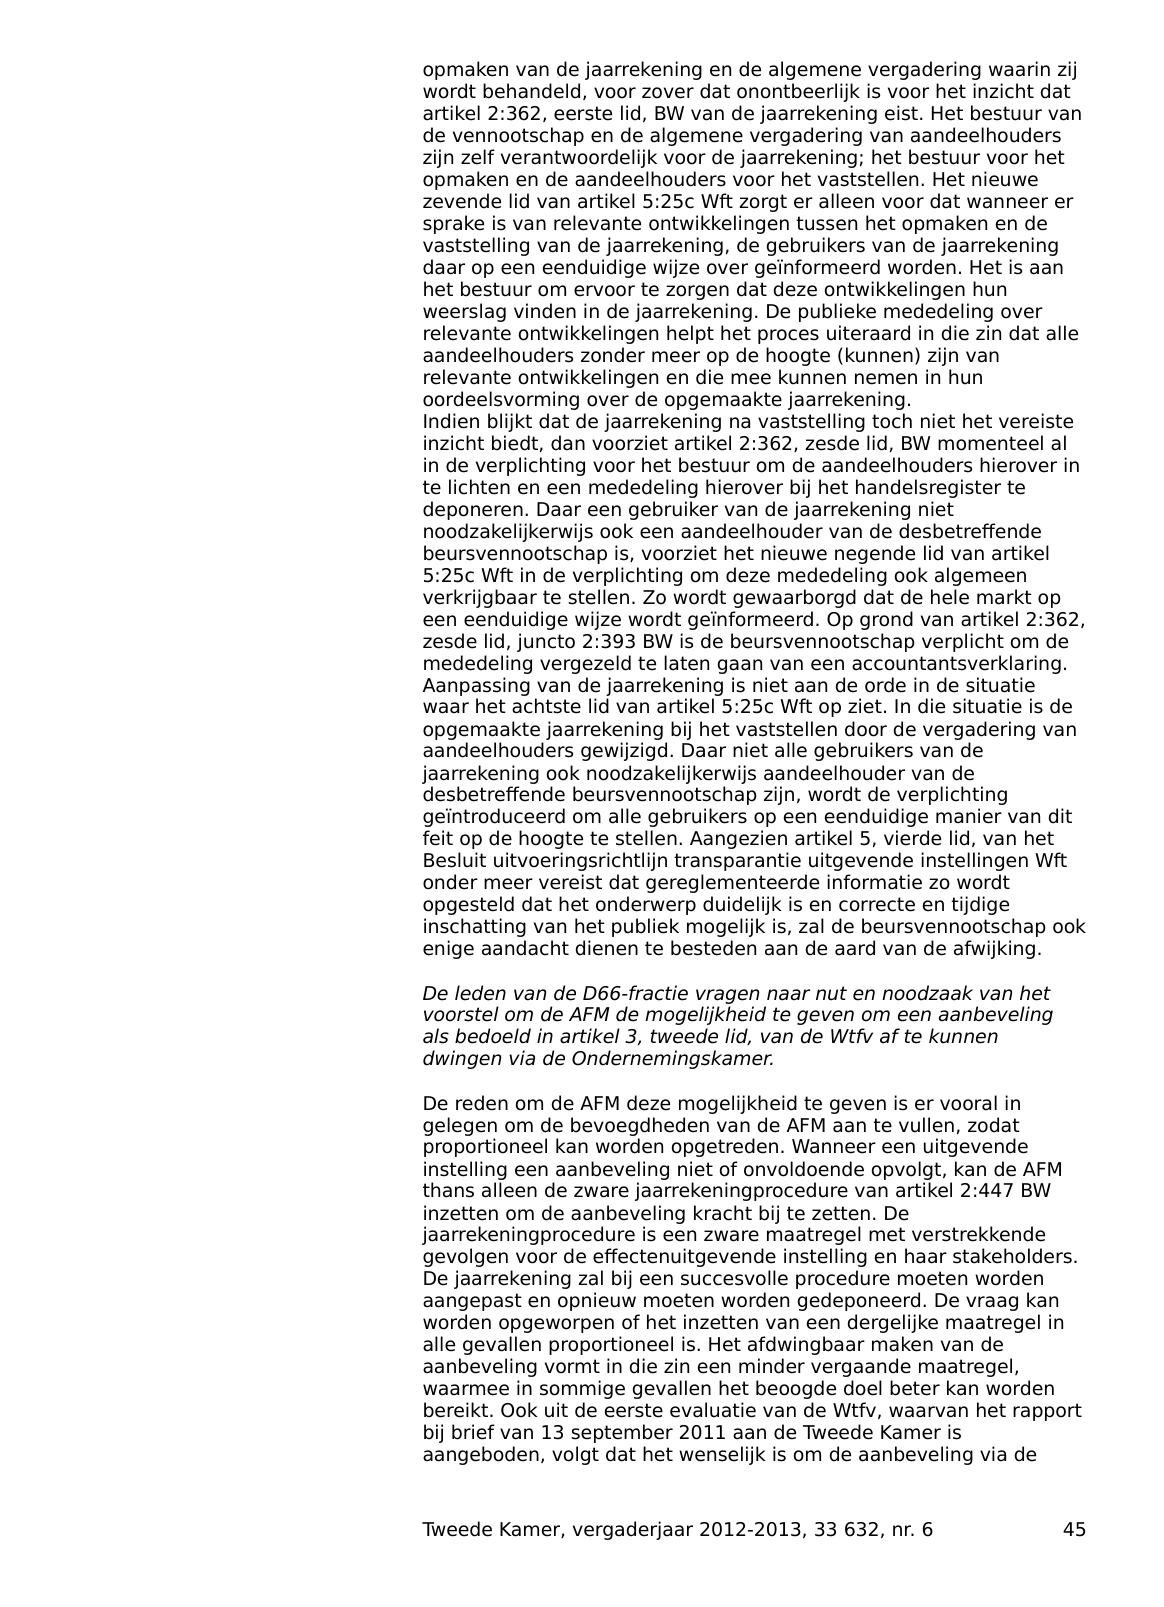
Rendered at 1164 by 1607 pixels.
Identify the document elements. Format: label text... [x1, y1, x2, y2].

text opmaken van de jaarrekening en de algemene vergadering waarin zij wordt behandeld, voor zover dat onontbeerlijk is voor het inzicht dat artikel 2:362, eerste lid, BW van de jaarrekening eist. Het bestuur van de vennootschap en de algemene vergadering van aandeelhouders zijn zelf verantwoordelijk voor de jaarrekening; het bestuur voor het opmaken en de aandeelhouders voor het vaststellen. Het nieuwe zevende lid van artikel 5:25c Wft zorgt er alleen voor dat wanneer er sprake is van relevante ontwikkelingen tussen het opmaken en de vaststelling van de jaarrekening, de gebruikers van de jaarrekening daar op een eenduidige wijze over geïnformeerd worden. Het is aan het bestuur om ervoor te zorgen dat deze ontwikkelingen hun weerslag vinden in de jaarrekening. De publieke mededeling over relevante ontwikkelingen helpt het proces uiteraard in die zin dat alle aandeelhouders zonder meer op de hoogte (kunnen) zijn van relevante ontwikkelingen en die mee kunnen nemen in hun oordeelsvorming over de opgemaakte jaarrekening. [422, 59, 1087, 411]
text Aanpassing van de jaarrekening is niet aan de orde in de situatie waar het achtste lid van artikel 5:25c Wft op ziet. In die situatie is de opgemaakte jaarrekening bij het vaststellen door de vergadering van aandeelhouders gewijzigd. Daar niet alle gebruikers van de jaarrekening ook noodzakelijkerwijs aandeelhouder van de desbetreffende beursvennootschap zijn, wordt de verplichting geïntroduceerd om alle gebruikers op een eenduidige manier van dit feit op de hoogte te stellen. Aangezien artikel 5, vierde lid, van het Besluit uitvoeringsrichtlijn transparantie uitgevende instellingen Wft onder meer vereist dat gereglementeerde informatie zo wordt opgesteld dat het onderwerp duidelijk is en correcte en tijdige inschatting van het publiek mogelijk is, zal de beursvennootschap ook enige aandacht dienen te besteden aan de aard van de afwijking. [422, 674, 1087, 960]
text De reden om de AFM deze mogelijkheid te geven is er vooral in gelegen om de bevoegdheden van de AFM aan te vullen, zodat proportioneel kan worden opgetreden. Wanneer een uitgevende instelling een aanbeveling niet of onvoldoende opvolgt, kan de AFM thans alleen de zware jaarrekeningprocedure van artikel 2:447 BW inzetten om de aanbeveling kracht bij te zetten. De jaarrekeningprocedure is een zware maatregel met verstrekkende gevolgen voor de effectenuitgevende instelling en haar stakeholders. De jaarrekening zal bij een succesvolle procedure moeten worden aangepast en opnieuw moeten worden gedeponeerd. De vraag kan worden opgeworpen of het inzetten van een dergelijke maatregel in alle gevallen proportioneel is. Het afdwingbaar maken van de aanbeveling vormt in die zin een minder vergaande maatregel, waarmee in sommige gevallen het beoogde doel beter kan worden bereikt. Ook uit de eerste evaluatie van de Wtfv, waarvan het rapport bij brief van 13 september 2011 aan de Tweede Kamer is aangeboden, volgt dat het wenselijk is om de aanbeveling via de [422, 1092, 1087, 1466]
text De leden van de D66-fractie vragen naar nut en noodzaak van het voorstel om de AFM de mogelijkheid te geven om een aanbeveling als bedoeld in artikel 3, tweede lid, van de Wtfv af te kunnen dwingen via de Ondernemingskamer. [422, 982, 1087, 1070]
text Indien blijkt dat de jaarrekening na vaststelling toch niet het vereiste inzicht biedt, dan voorziet artikel 2:362, zesde lid, BW momenteel al in de verplichting voor het bestuur om de aandeelhouders hierover in te lichten en een mededeling hierover bij het handelsregister te deponeren. Daar een gebruiker van de jaarrekening niet noodzakelijkerwijs ook een aandeelhouder van de desbetreffende beursvennootschap is, voorziet het nieuwe negende lid van artikel 5:25c Wft in de verplichting om deze mededeling ook algemeen verkrijgbaar te stellen. Zo wordt gewaarborgd dat de hele markt op een eenduidige wijze wordt geïnformeerd. Op grond van artikel 2:362, zesde lid, juncto 2:393 BW is de beursvennootschap verplicht om de mededeling vergezeld te laten gaan van een accountantsverklaring. [422, 411, 1087, 674]
